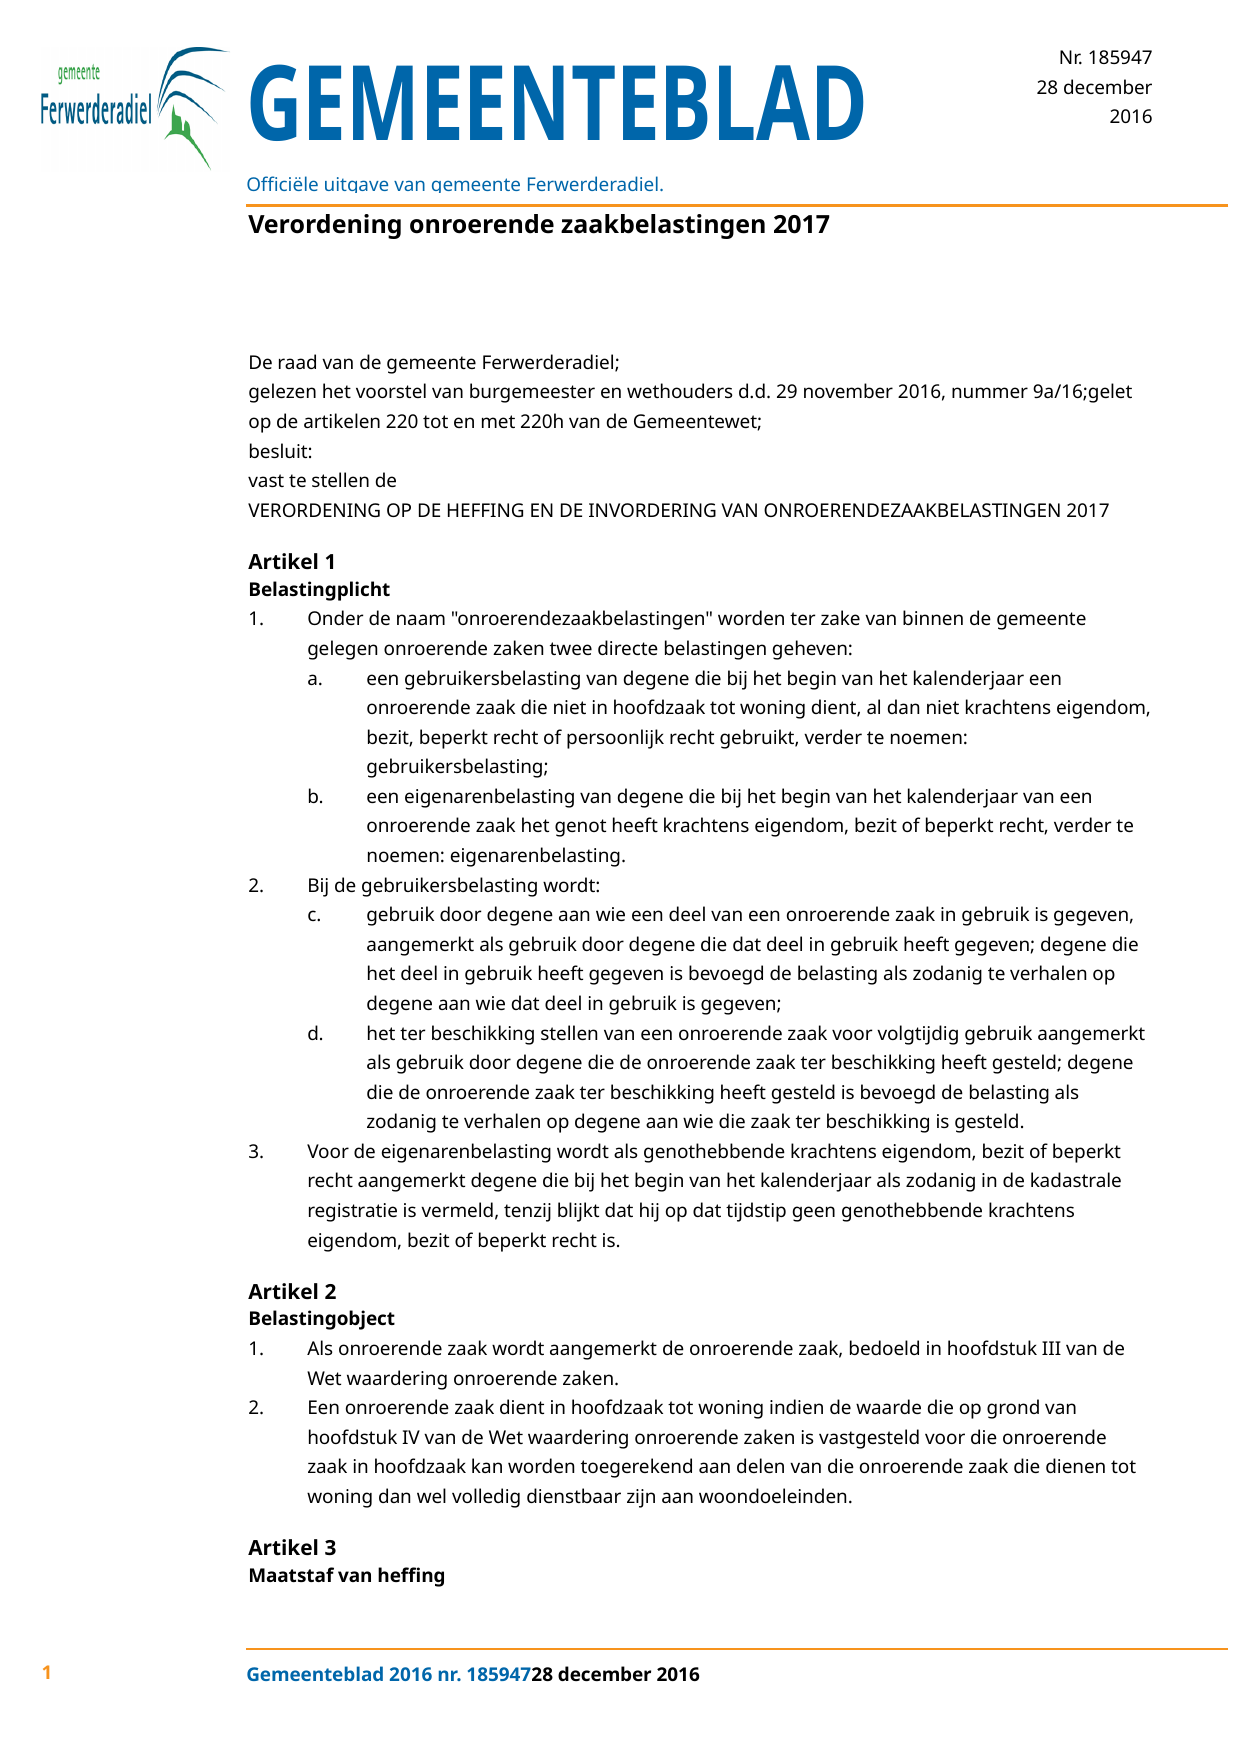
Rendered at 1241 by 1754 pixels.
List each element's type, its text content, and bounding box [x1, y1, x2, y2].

list Als onroerende zaak wordt aangemerkt de onroerende zaak, bedoeld in hoofdstuk III van de Wet waardering onroerende zaken. [248, 1335, 1152, 1391]
list het ter beschikking stellen van een onroerende zaak voor volgtijdig gebruik aangemerkt als gebruik door degene die de onroerende zaak ter beschikking heeft gesteld; degene die de onroerende zaak ter beschikking heeft gesteld is bevoegd de belasting als zodanig te verhalen op degene aan wie die zaak ter beschikking is gesteld. [307, 1020, 1152, 1134]
list een eigenarenbelasting van degene die bij het begin van het kalenderjaar van een onroerende zaak het genot heeft krachtens eigendom, bezit of beperkt recht, verder te noemen: eigenarenbelasting. [307, 783, 1152, 868]
picture [41, 47, 231, 172]
text Maatstaf van heffing [248, 1562, 1152, 1588]
list Voor de eigenarenbelasting wordt als genothebbende krachtens eigendom, bezit of beperkt recht aangemerkt degene die bij het begin van het kalenderjaar als zodanig in de kadastrale registratie is vermeld, tenzij blijkt dat hij op dat tijdstip geen genothebbende krachtens eigendom, bezit of beperkt recht is. [248, 1138, 1152, 1252]
list gebruik door degene aan wie een deel van een onroerende zaak in gebruik is gegeven, aangemerkt als gebruik door degene die dat deel in gebruik heeft gegeven; degene die het deel in gebruik heeft gegeven is bevoegd de belasting als zodanig te verhalen op degene aan wie dat deel in gebruik is gegeven; [307, 901, 1152, 1016]
text vast te stellen de [248, 467, 1152, 493]
text Artikel 3 [248, 1533, 1152, 1562]
list Bij de gebruikersbelasting wordt: [248, 872, 1152, 897]
list Een onroerende zaak dient in hoofdzaak tot woning indien de waarde die op grond van hoofdstuk IV van de Wet waardering onroerende zaken is vastgesteld voor die onroerende zaak in hoofdzaak kan worden toegerekend aan delen van die onroerende zaak die dienen tot woning dan wel volledig dienstbaar zijn aan woondoeleinden. [248, 1394, 1152, 1509]
list Onder de naam "onroerendezaakbelastingen" worden ter zake van binnen de gemeente gelegen onroerende zaken twee directe belastingen geheven: [248, 606, 1152, 661]
text De raad van de gemeente Ferwerderadiel; [248, 349, 1152, 375]
text Artikel 2 [248, 1277, 1152, 1306]
list een gebruikersbelasting van degene die bij het begin van het kalenderjaar een onroerende zaak die niet in hoofdzaak tot woning dient, al dan niet krachtens eigendom, bezit, beperkt recht of persoonlijk recht gebruikt, verder te noemen: gebruikersbelasting; [307, 665, 1152, 779]
text besluit: [248, 438, 1152, 464]
text gelezen het voorstel van burgemeester en wethouders d.d. 29 november 2016, nummer 9a/16;gelet op de artikelen 220 tot en met 220h van de Gemeentewet; [248, 379, 1152, 434]
text VERORDENING OP DE HEFFING EN DE INVORDERING VAN ONROERENDEZAAKBELASTINGEN 2017 [248, 497, 1152, 523]
text Belastingobject [248, 1306, 1152, 1331]
text Verordening onroerende zaakbelastingen 2017 [248, 207, 1152, 241]
text Belastingplicht [248, 576, 1152, 602]
text Artikel 1 [248, 547, 1152, 576]
